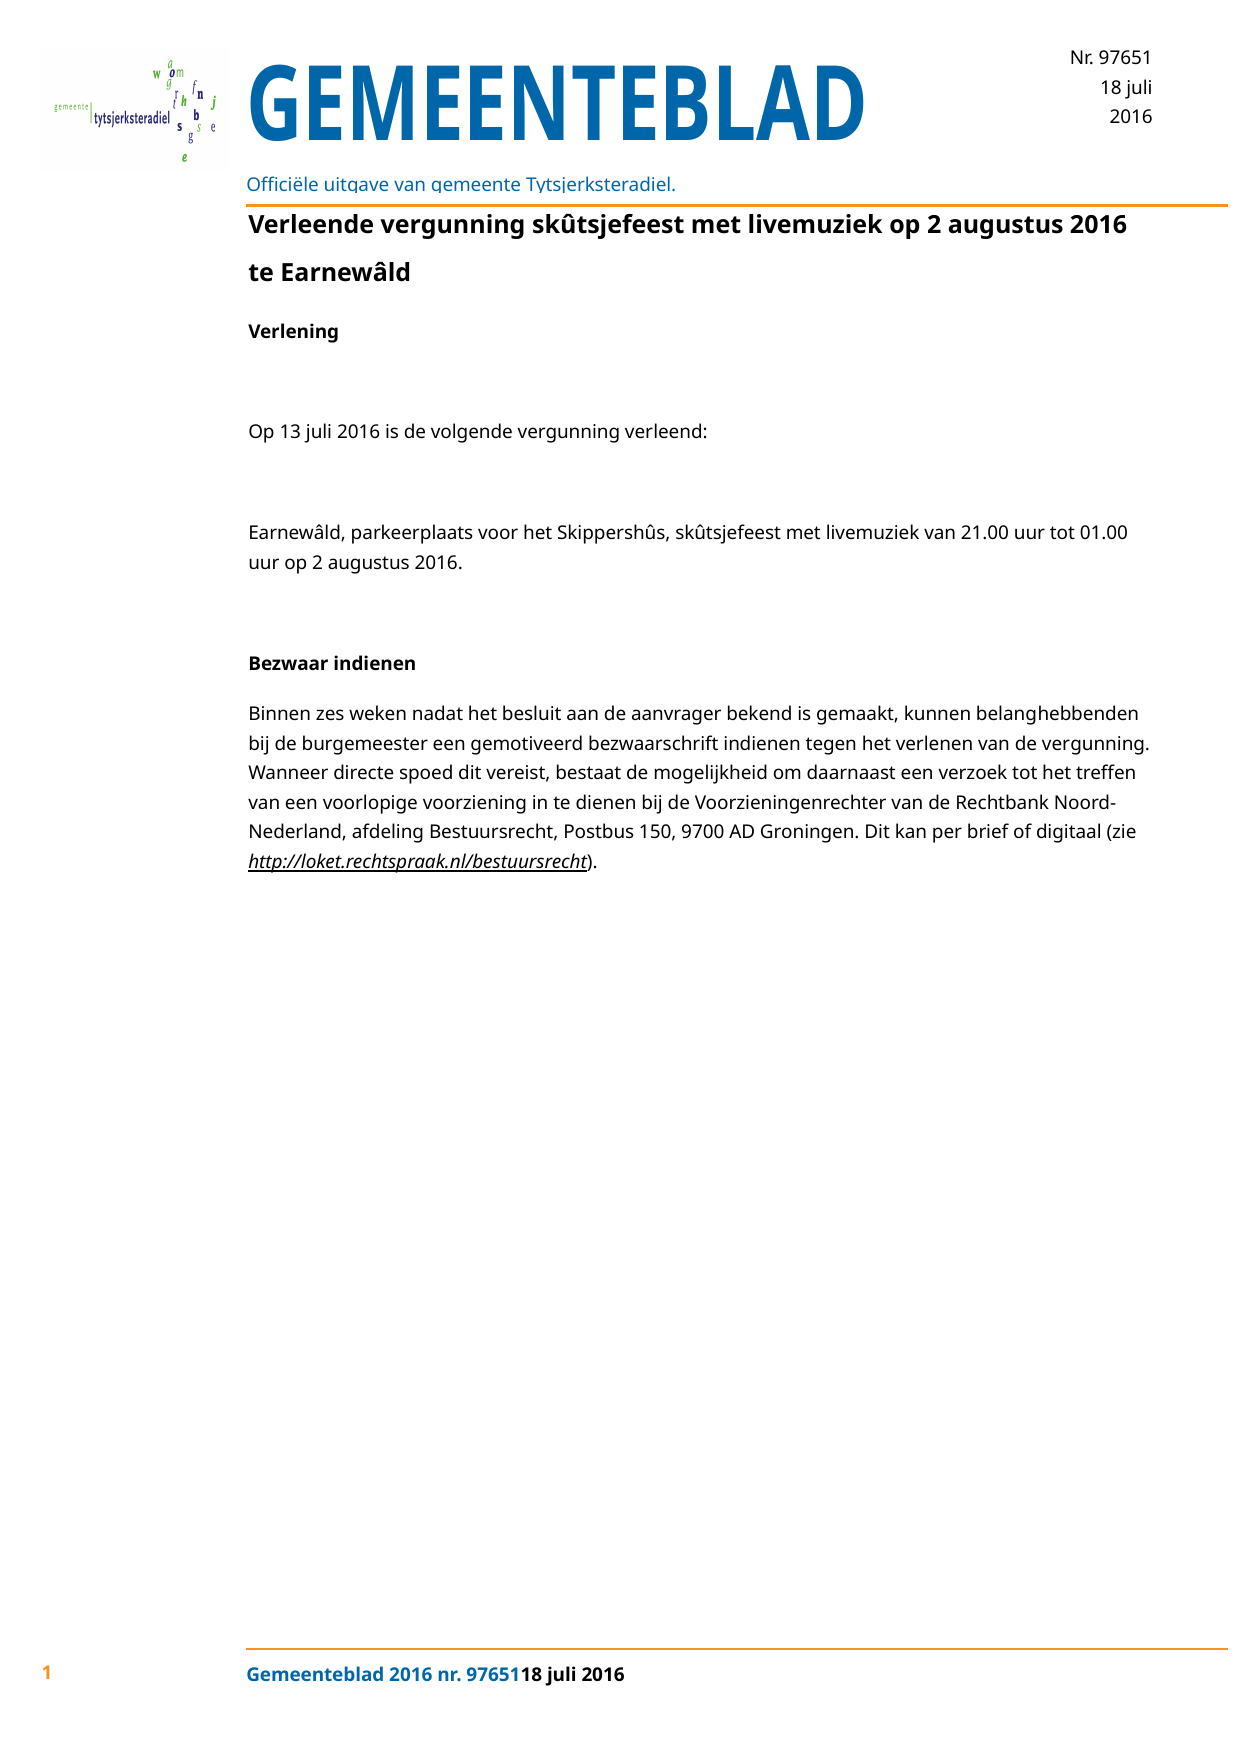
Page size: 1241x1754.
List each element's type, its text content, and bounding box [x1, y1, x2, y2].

text Earnewâld, parkeerplaats voor het Skippershûs, skûtsjefeest met livemuziek van 21.00 uur tot 01.00 uur op 2 augustus 2016. [248, 519, 1152, 575]
text Verleende vergunning skûtsjefeest met livemuziek op 2 augustus 2016 te Earnewâld [248, 207, 1152, 288]
text Verlening [248, 318, 1152, 344]
picture [41, 47, 231, 172]
text Op 13 juli 2016 is de volgende vergunning ver­leend: [248, 419, 1152, 444]
text Bezwaar indienen [248, 650, 1152, 676]
text Binnen zes weken nadat het besluit aan de aanvrager bekend is gemaakt, kunnen belang­hebbenden bij de burgemeester een gemotiveerd bezwaarschrift indienen tegen het verlenen van de ver­gunning. Wanneer directe spoed dit vereist, bestaat de mogelijkheid om daarnaast een verzoek tot het treffen van een voorlopige voorziening in te dienen bij de Voorzieningenrechter van de Rechtbank Noord-Nederland, afdeling Bestuursrecht, Postbus 150, 9700 AD Groningen. Dit kan per brief of digitaal (zie http://loket.rechtspraak.nl/bestuursrecht). [248, 700, 1152, 874]
